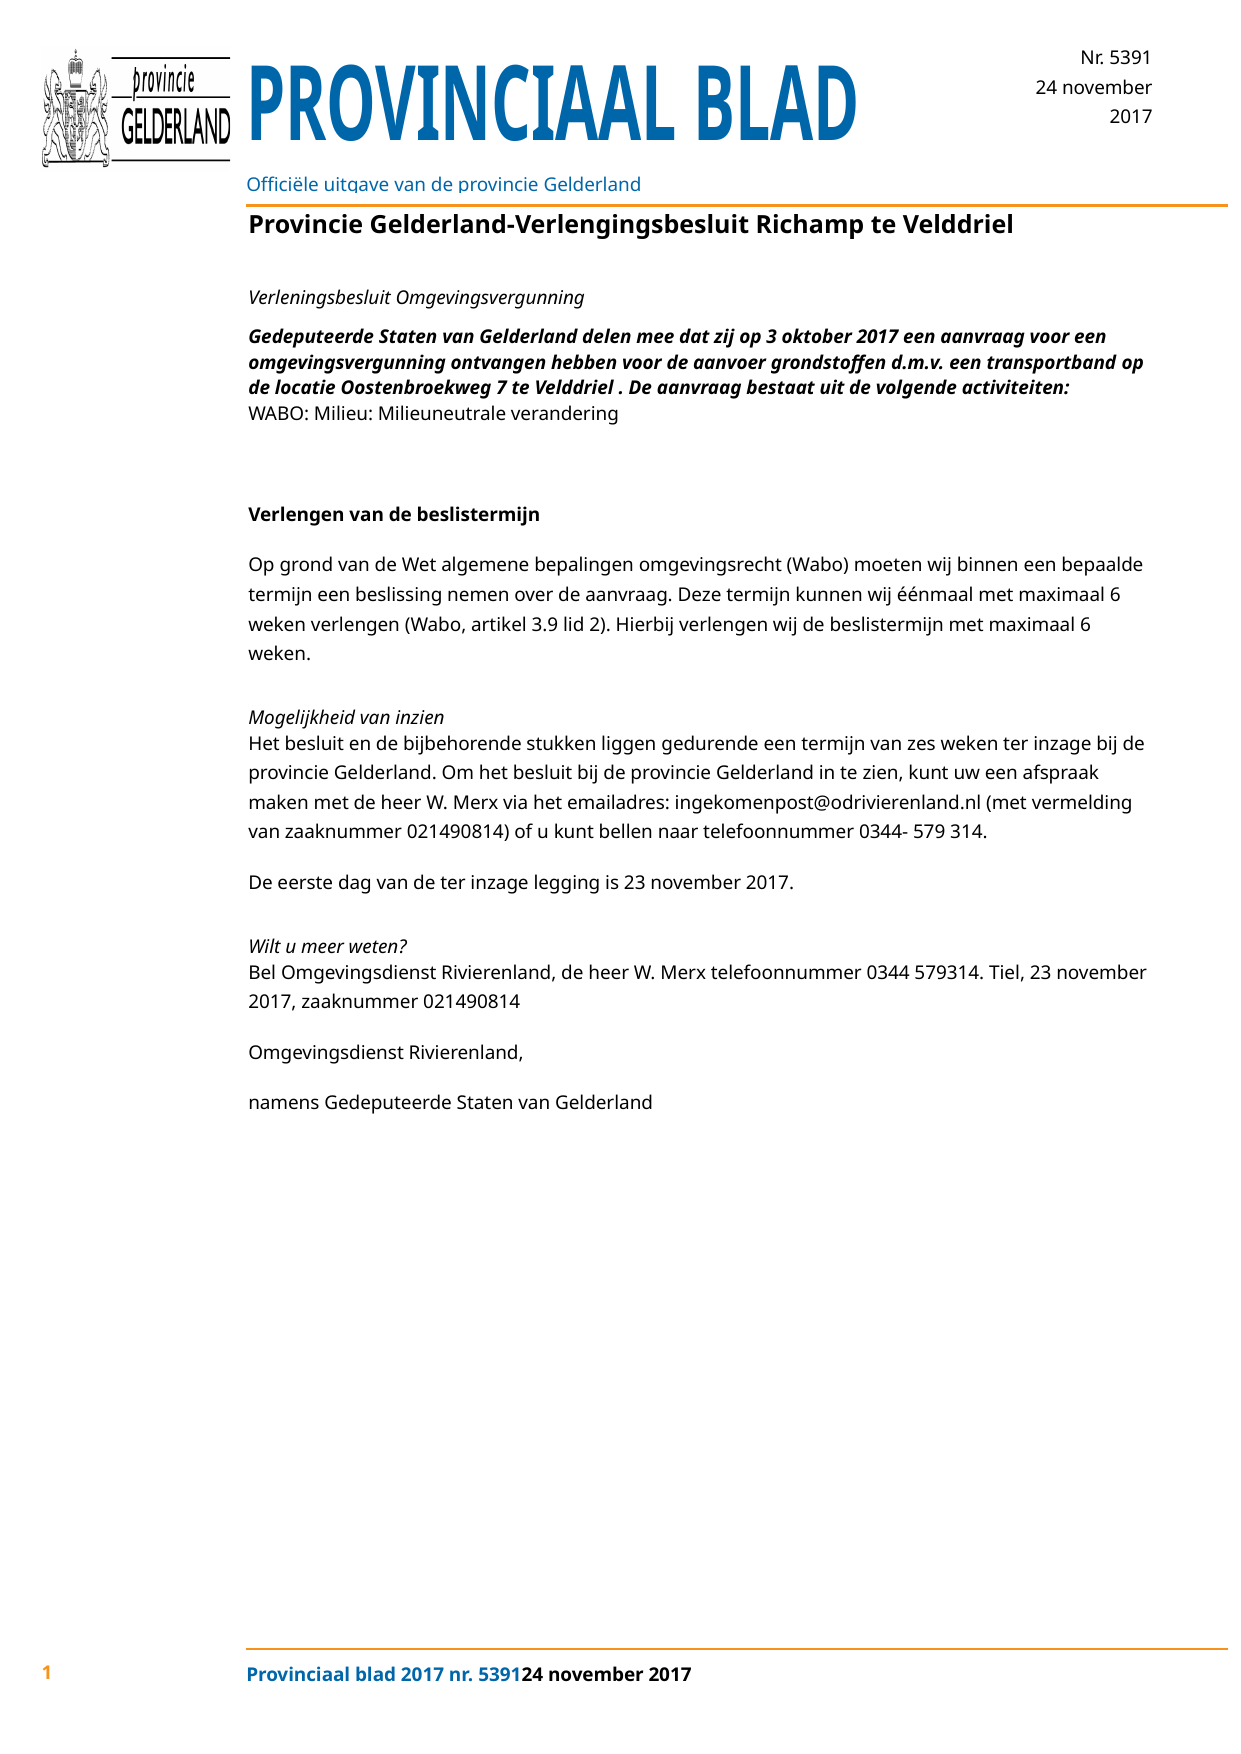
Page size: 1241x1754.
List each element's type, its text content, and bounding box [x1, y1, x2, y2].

text Op grond van de Wet algemene bepalingen omgevingsrecht (Wabo) moeten wij binnen een bepaalde termijn een beslissing nemen over de aanvraag. Deze termijn kunnen wij éénmaal met maximaal 6 weken verlengen (Wabo, artikel 3.9 lid 2). Hierbij verlengen wij de beslistermijn met maximaal 6 weken. [248, 552, 1152, 666]
text Het besluit en de bijbehorende stukken liggen gedurende een termijn van zes weken ter inzage bij de provincie Gelderland. Om het besluit bij de provincie Gelderland in te zien, kunt uw een afspraak maken met de heer W. Merx via het emailadres: ingekomenpost@odrivierenland.nl (met vermelding van zaaknummer 021490814) of u kunt bellen naar telefoonnummer 0344- 579 314. [248, 730, 1152, 844]
text Omgevingsdienst Rivierenland, [248, 1039, 1152, 1064]
text Bel Omgevingsdienst Rivierenland, de heer W. Merx telefoonnummer 0344 579314. Tiel, 23 november 2017, zaaknummer 021490814 [248, 959, 1152, 1014]
text De eerste dag van de ter inzage legging is 23 november 2017. [248, 869, 1152, 895]
text Gedeputeerde Staten van Gelderland delen mee dat zij op 3 oktober 2017 een aanvraag voor een omgevingsvergunning ontvangen hebben voor de aanvoer grondstoffen d.m.v. een transportband op de locatie Oostenbroekweg 7 te Velddriel . De aanvraag bestaat uit de volgende activiteiten: [248, 323, 1152, 400]
text Mogelijkheid van inzien [248, 704, 1152, 730]
text Verlengen van de beslistermijn [248, 501, 1152, 527]
text Wilt u meer weten? [248, 933, 1152, 959]
text Provincie Gelderland-Verlengingsbesluit Richamp te Velddriel [248, 207, 1152, 241]
text Verleningsbesluit Omgevingsvergunning [248, 284, 1152, 309]
text namens Gedeputeerde Staten van Gelderland [248, 1089, 1152, 1115]
text WABO: Milieu: Milieuneutrale verandering [248, 400, 1152, 426]
picture [41, 47, 231, 172]
